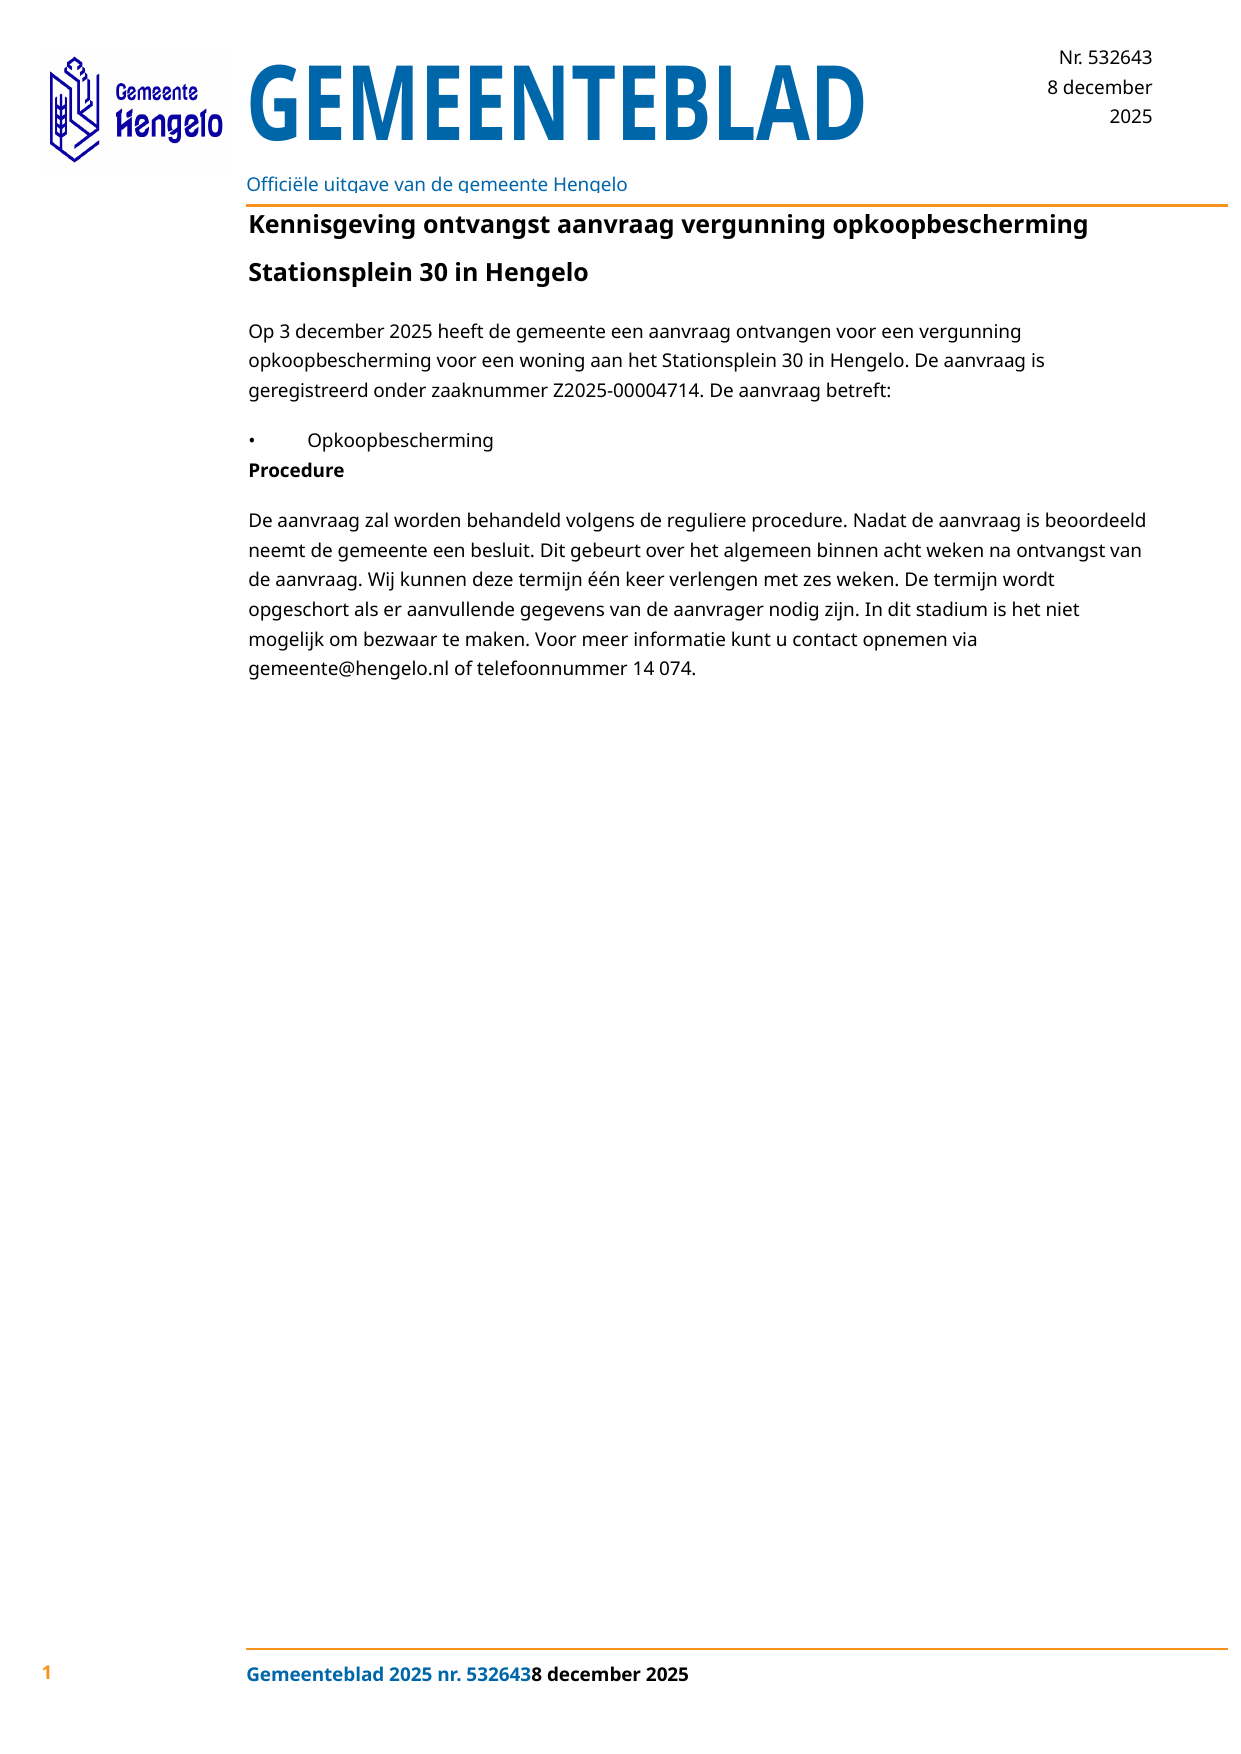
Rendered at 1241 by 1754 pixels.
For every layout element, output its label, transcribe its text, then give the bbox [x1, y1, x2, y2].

text Procedure [248, 457, 1152, 483]
text De aanvraag zal worden behandeld volgens de reguliere procedure. Nadat de aanvraag is beoordeeld neemt de gemeente een besluit. Dit gebeurt over het algemeen binnen acht weken na ontvangst van de aanvraag. Wij kunnen deze termijn één keer verlengen met zes weken. De termijn wordt opgeschort als er aanvullende gegevens van de aanvrager nodig zijn. In dit stadium is het niet mogelijk om bezwaar te maken. Voor meer informatie kunt u contact opnemen via gemeente@hengelo.nl of telefoonnummer 14 074. [248, 507, 1152, 681]
text Op 3 december 2025 heeft de gemeente een aanvraag ontvangen voor een vergunning opkoopbescherming voor een woning aan het Stationsplein 30 in Hengelo. De aanvraag is geregistreerd onder zaaknummer Z2025-00004714. De aanvraag betreft: [248, 318, 1152, 403]
picture [41, 47, 231, 172]
list Opkoopbescherming [248, 427, 1152, 453]
text Kennisgeving ontvangst aanvraag vergunning opkoopbescherming Stationsplein 30 in Hengelo [248, 207, 1152, 288]
